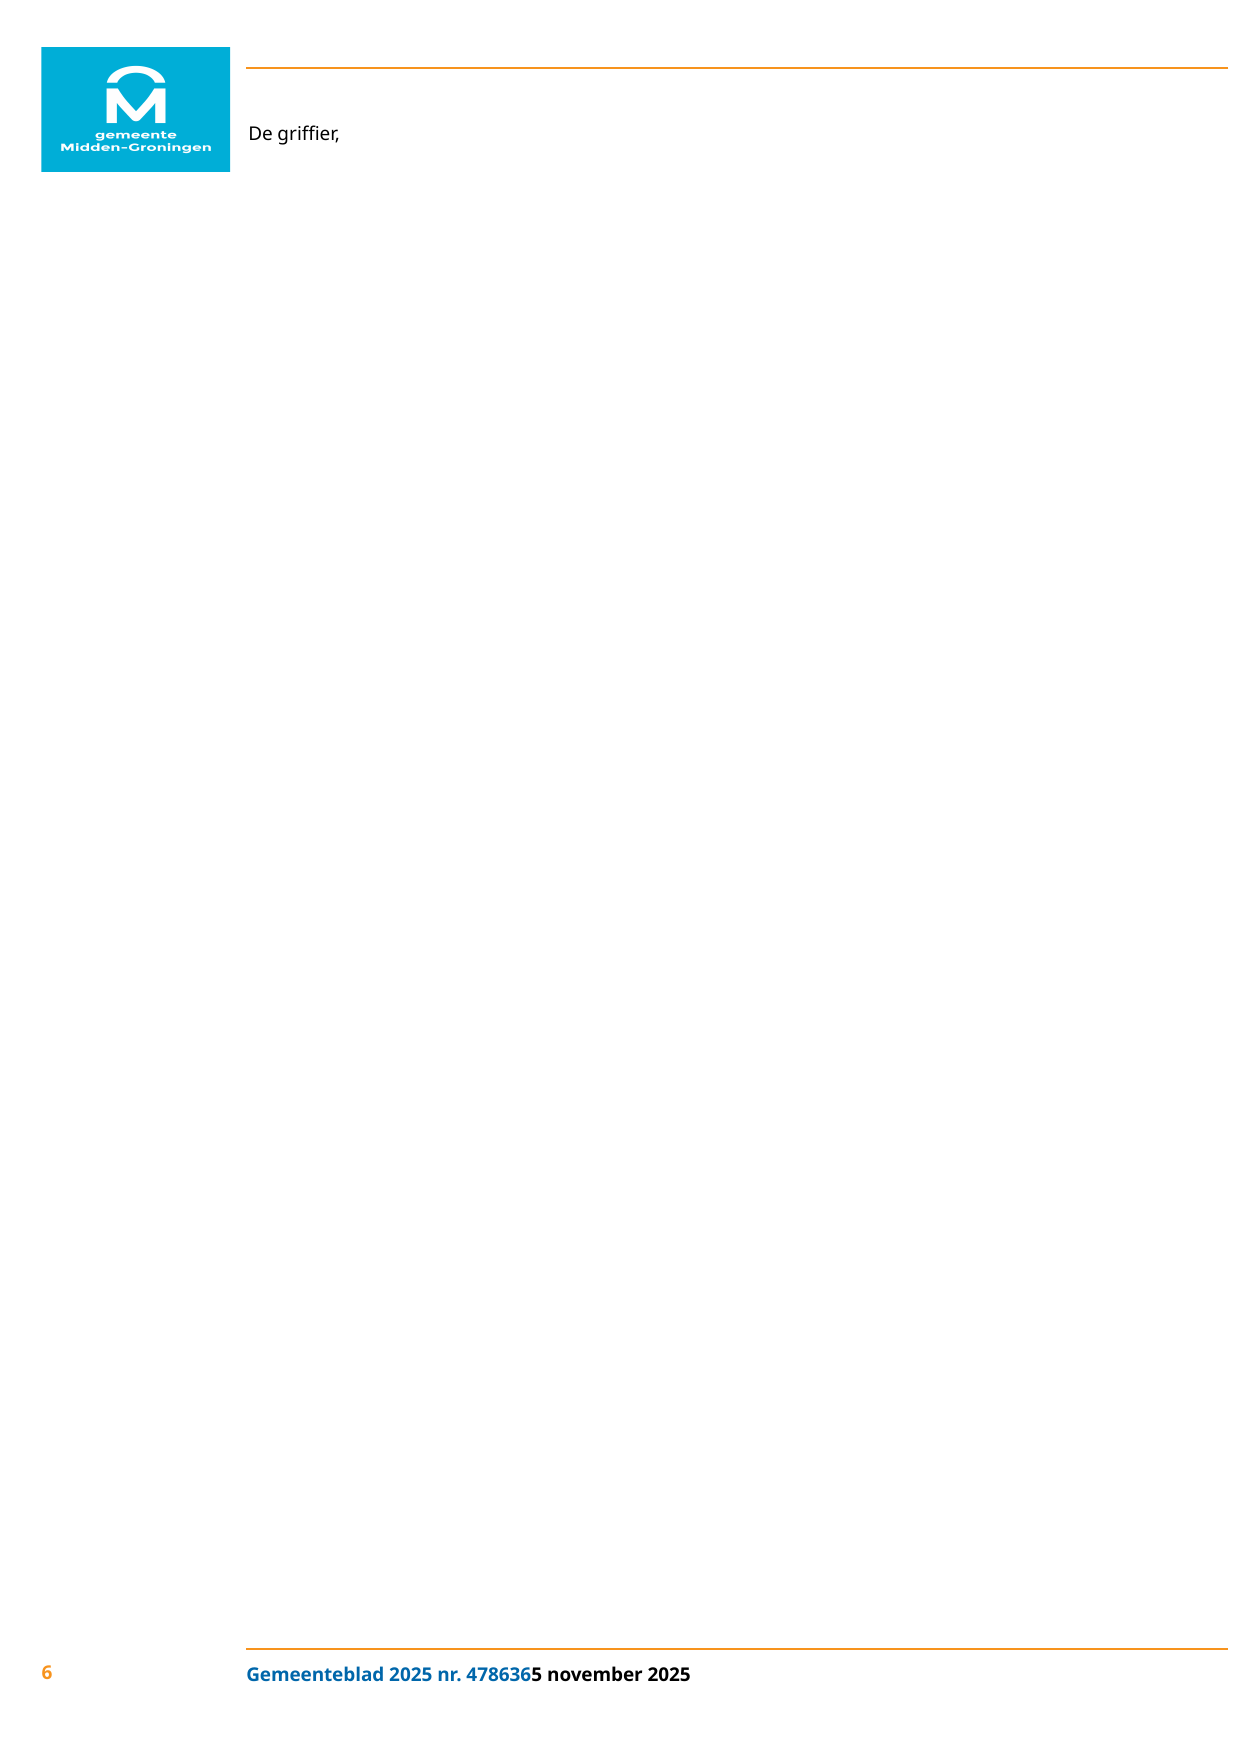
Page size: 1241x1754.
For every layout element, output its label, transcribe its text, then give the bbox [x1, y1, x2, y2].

picture [107, 89, 165, 122]
picture [184, 146, 190, 153]
picture [108, 66, 164, 82]
text De griffier, [248, 121, 1152, 146]
